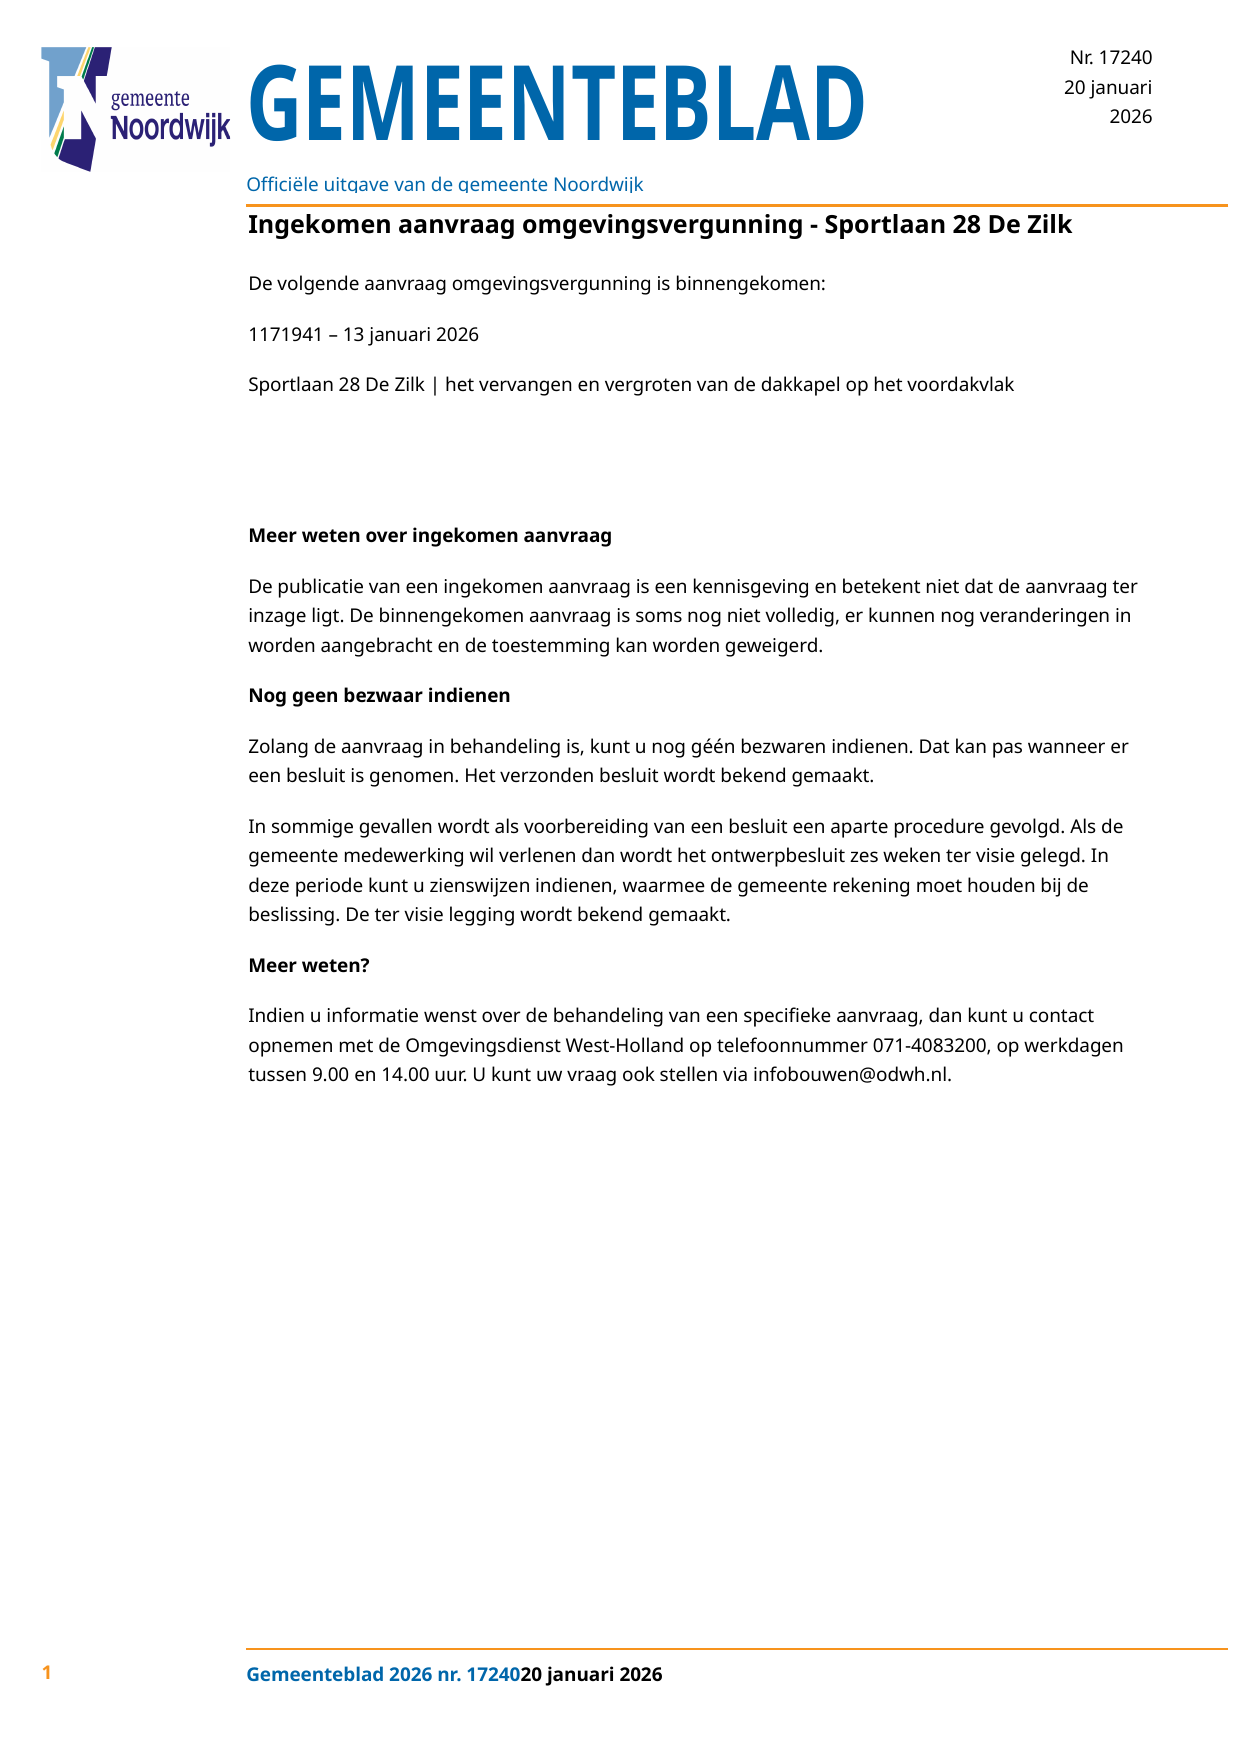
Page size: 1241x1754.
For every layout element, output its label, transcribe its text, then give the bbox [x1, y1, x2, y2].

picture [41, 47, 231, 172]
text De publicatie van een ingekomen aanvraag is een kennisgeving en betekent niet dat de aanvraag ter inzage ligt. De binnengekomen aanvraag is soms nog niet volledig, er kunnen nog veranderingen in worden aangebracht en de toestemming kan worden geweigerd. [248, 573, 1152, 658]
text 1171941 – 13 januari 2026 [248, 321, 1152, 346]
text Meer weten? [248, 952, 1152, 978]
text Meer weten over ingekomen aanvraag [248, 522, 1152, 548]
text Sportlaan 28 De Zilk | het vervangen en vergroten van de dakkapel op het voordakvlak [248, 371, 1152, 397]
text Indien u informatie wenst over de behandeling van een specifieke aanvraag, dan kunt u contact opnemen met de Omgevingsdienst West-Holland op telefoonnummer 071-4083200, op werkdagen tussen 9.00 en 14.00 uur. U kunt uw vraag ook stellen via infobouwen@odwh.nl. [248, 1002, 1152, 1087]
text In sommige gevallen wordt als voorbereiding van een besluit een aparte procedure gevolgd. Als de gemeente medewerking wil verlenen dan wordt het ontwerpbesluit zes weken ter visie gelegd. In deze periode kunt u zienswijzen indienen, waarmee de gemeente rekening moet houden bij de beslissing. De ter visie legging wordt bekend gemaakt. [248, 813, 1152, 927]
text Ingekomen aanvraag omgevingsvergunning - Sportlaan 28 De Zilk [248, 207, 1152, 241]
text Nog geen bezwaar indienen [248, 682, 1152, 708]
text Zolang de aanvraag in behandeling is, kunt u nog géén bezwaren indienen. Dat kan pas wanneer er een besluit is genomen. Het verzonden besluit wordt bekend gemaakt. [248, 733, 1152, 788]
text De volgende aanvraag omgevingsvergunning is binnengekomen: [248, 270, 1152, 296]
